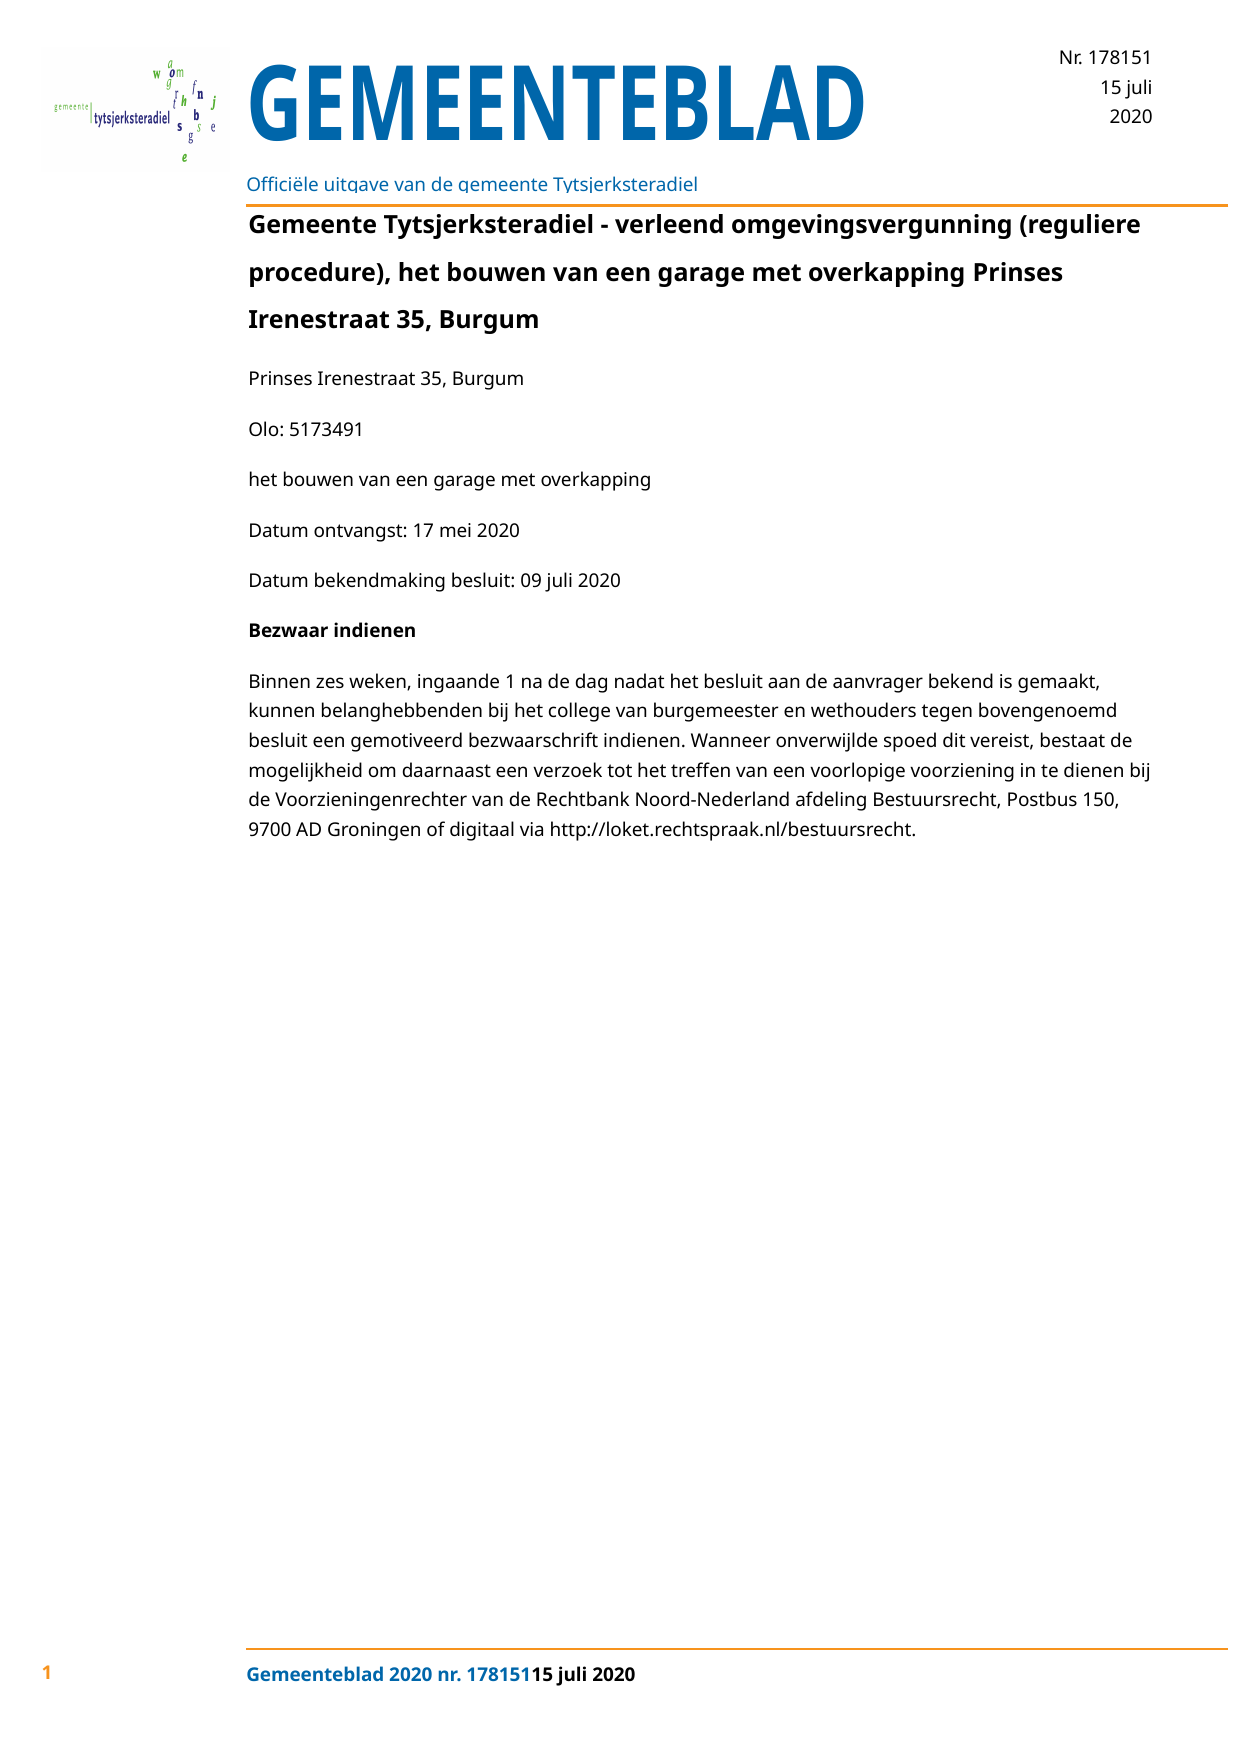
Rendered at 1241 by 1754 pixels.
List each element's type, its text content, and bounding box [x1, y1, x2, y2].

text Gemeente Tytsjerksteradiel - verleend omgevingsvergunning (reguliere procedure), het bouwen van een garage met overkapping Prinses Irenestraat 35, Burgum [248, 207, 1152, 336]
text Datum ontvangst: 17 mei 2020 [248, 517, 1152, 542]
text Prinses Irenestraat 35, Burgum [248, 366, 1152, 391]
picture [41, 47, 231, 172]
text Datum bekendmaking besluit: 09 juli 2020 [248, 567, 1152, 593]
text het bouwen van een garage met overkapping [248, 466, 1152, 492]
text Binnen zes weken, ingaande 1 na de dag nadat het besluit aan de aanvrager bekend is gemaakt, kunnen belanghebbenden bij het college van burgemeester en wethouders tegen bovengenoemd besluit een gemotiveerd bezwaarschrift indienen. Wanneer onverwijlde spoed dit vereist, bestaat de mogelijkheid om daarnaast een verzoek tot het treffen van een voorlopige voorziening in te dienen bij de Voorzieningenrechter van de Rechtbank Noord-Nederland afdeling Bestuursrecht, Postbus 150, 9700 AD Groningen of digitaal via http://loket.rechtspraak.nl/bestuursrecht. [248, 668, 1152, 842]
text Bezwaar indienen [248, 618, 1152, 643]
text Olo: 5173491 [248, 416, 1152, 442]
